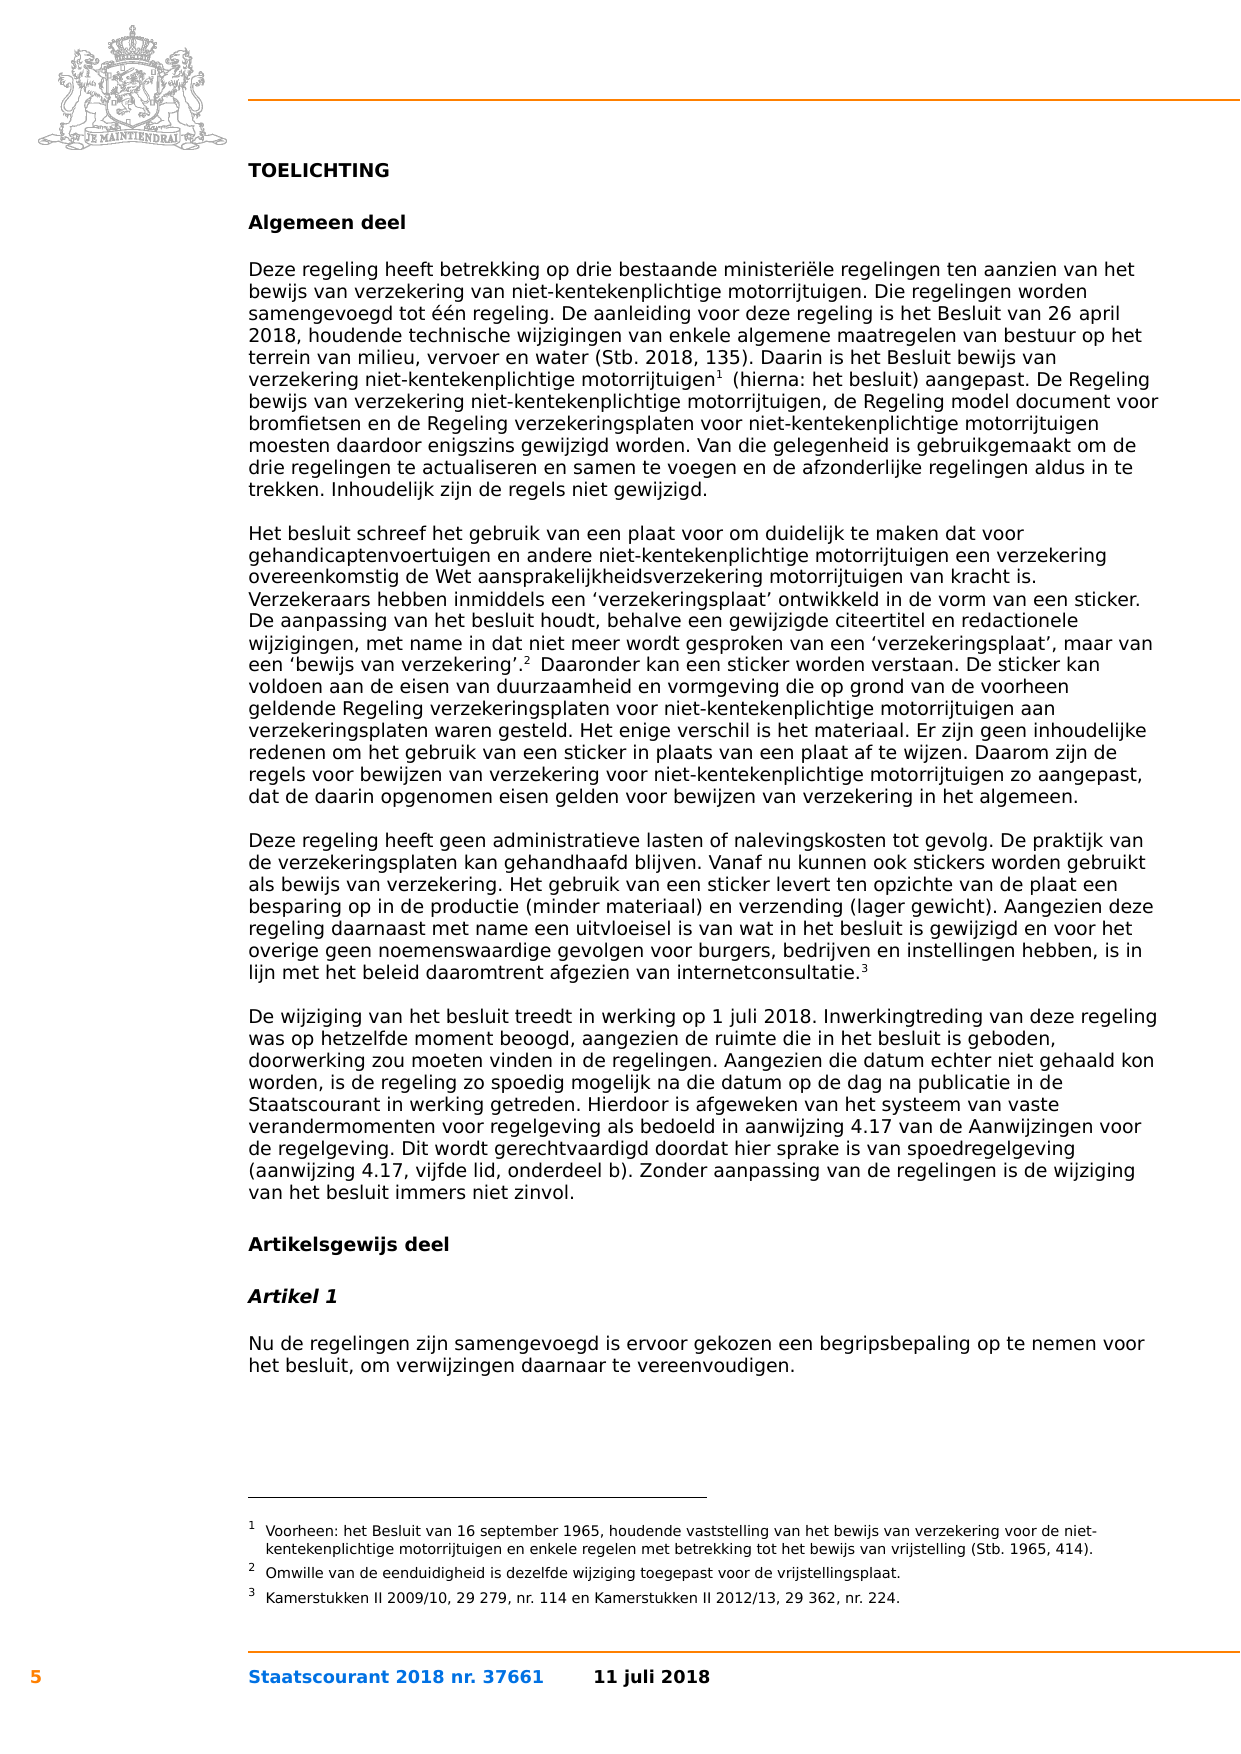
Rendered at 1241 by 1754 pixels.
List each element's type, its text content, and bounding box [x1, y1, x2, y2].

subtitle Artikelsgewijs deel [248, 1234, 1163, 1256]
picture [38, 25, 227, 150]
text Het besluit schreef het gebruik van een plaat voor om duidelijk te maken dat voor gehandicaptenvoertuigen en andere niet-kentekenplichtige motorrijtuigen een verzekering overeenkomstig de Wet aansprakelijkheidsverzekering motorrijtuigen van kracht is. Verzekeraars hebben inmiddels een ‘verzekeringsplaat’ ontwikkeld in de vorm van een sticker. De aanpassing van het besluit houdt, behalve een gewijzigde citeertitel en redactionele wijzigingen, met name in dat niet meer wordt gesproken van een ‘verzekeringsplaat’, maar van een ‘bewijs van verzekering’. Daaronder kan een sticker worden verstaan. De sticker kan voldoen aan de eisen van duurzaamheid en vormgeving die op grond van de voorheen geldende Regeling verzekeringsplaten voor niet-kentekenplichtige motorrijtuigen aan verzekeringsplaten waren gesteld. Het enige verschil is het materiaal. Er zijn geen inhoudelijke redenen om het gebruik van een sticker in plaats van een plaat af te wijzen. Daarom zijn de regels voor bewijzen van verzekering voor niet-kentekenplichtige motorrijtuigen zo aangepast, dat de daarin opgenomen eisen gelden voor bewijzen van verzekering in het algemeen. [248, 522, 1163, 808]
text Voorheen: het Besluit van 16 september 1965, houdende vaststelling van het bewijs van verzekering voor de niet-kentekenplichtige motorrijtuigen en enkele regelen met betrekking tot het bewijs van vrijstelling (Stb. 1965, 414). [248, 1519, 1163, 1558]
text Omwille van de eenduidigheid is dezelfde wijziging toegepast voor de vrijstellingsplaat. [248, 1561, 1163, 1583]
text Deze regeling heeft betrekking op drie bestaande ministeriële regelingen ten aanzien van het bewijs van verzekering van niet-kentekenplichtige motorrijtuigen. Die regelingen worden samengevoegd tot één regeling. De aanleiding voor deze regeling is het Besluit van 26 april 2018, houdende technische wijzigingen van enkele algemene maatregelen van bestuur op het terrein van milieu, vervoer en water (Stb. 2018, 135). Daarin is het Besluit bewijs van verzekering niet-kentekenplichtige motorrijtuigen (hierna: het besluit) aangepast. De Regeling bewijs van verzekering niet-kentekenplichtige motorrijtuigen, de Regeling model document voor bromfietsen en de Regeling verzekeringsplaten voor niet-kentekenplichtige motorrijtuigen moesten daardoor enigszins gewijzigd worden. Van die gelegenheid is gebruikgemaakt om de drie regelingen te actualiseren en samen te voegen en de afzonderlijke regelingen aldus in te trekken. Inhoudelijk zijn de regels niet gewijzigd. [248, 259, 1163, 501]
text Kamerstukken II 2009/10, 29 279, nr. 114 en Kamerstukken II 2012/13, 29 362, nr. 224. [248, 1586, 1163, 1608]
subtitle TOELICHTING [248, 160, 1163, 182]
text Deze regeling heeft geen administratieve lasten of nalevingskosten tot gevolg. De praktijk van de verzekeringsplaten kan gehandhaafd blijven. Vanaf nu kunnen ook stickers worden gebruikt als bewijs van verzekering. Het gebruik van een sticker levert ten opzichte van de plaat een besparing op in de productie (minder materiaal) en verzending (lager gewicht). Aangezien deze regeling daarnaast met name een uitvloeisel is van wat in het besluit is gewijzigd en voor het overige geen noemenswaardige gevolgen voor burgers, bedrijven en instellingen hebben, is in lijn met het beleid daaromtrent afgezien van internetconsultatie. [248, 830, 1163, 984]
subtitle Algemeen deel [248, 212, 1163, 234]
subtitle Artikel 1 [248, 1286, 1163, 1308]
text Nu de regelingen zijn samengevoegd is ervoor gekozen een begripsbepaling op te nemen voor het besluit, om verwijzingen daarnaar te vereenvoudigen. [248, 1333, 1163, 1377]
text De wijziging van het besluit treedt in werking op 1 juli 2018. Inwerkingtreding van deze regeling was op hetzelfde moment beoogd, aangezien de ruimte die in het besluit is geboden, doorwerking zou moeten vinden in de regelingen. Aangezien die datum echter niet gehaald kon worden, is de regeling zo spoedig mogelijk na die datum op de dag na publicatie in de Staatscourant in werking getreden. Hierdoor is afgeweken van het systeem van vaste verandermomenten voor regelgeving als bedoeld in aanwijzing 4.17 van de Aanwijzingen voor de regelgeving. Dit wordt gerechtvaardigd doordat hier sprake is van spoedregelgeving (aanwijzing 4.17, vijfde lid, onderdeel b). Zonder aanpassing van de regelingen is de wijziging van het besluit immers niet zinvol. [248, 1006, 1163, 1204]
